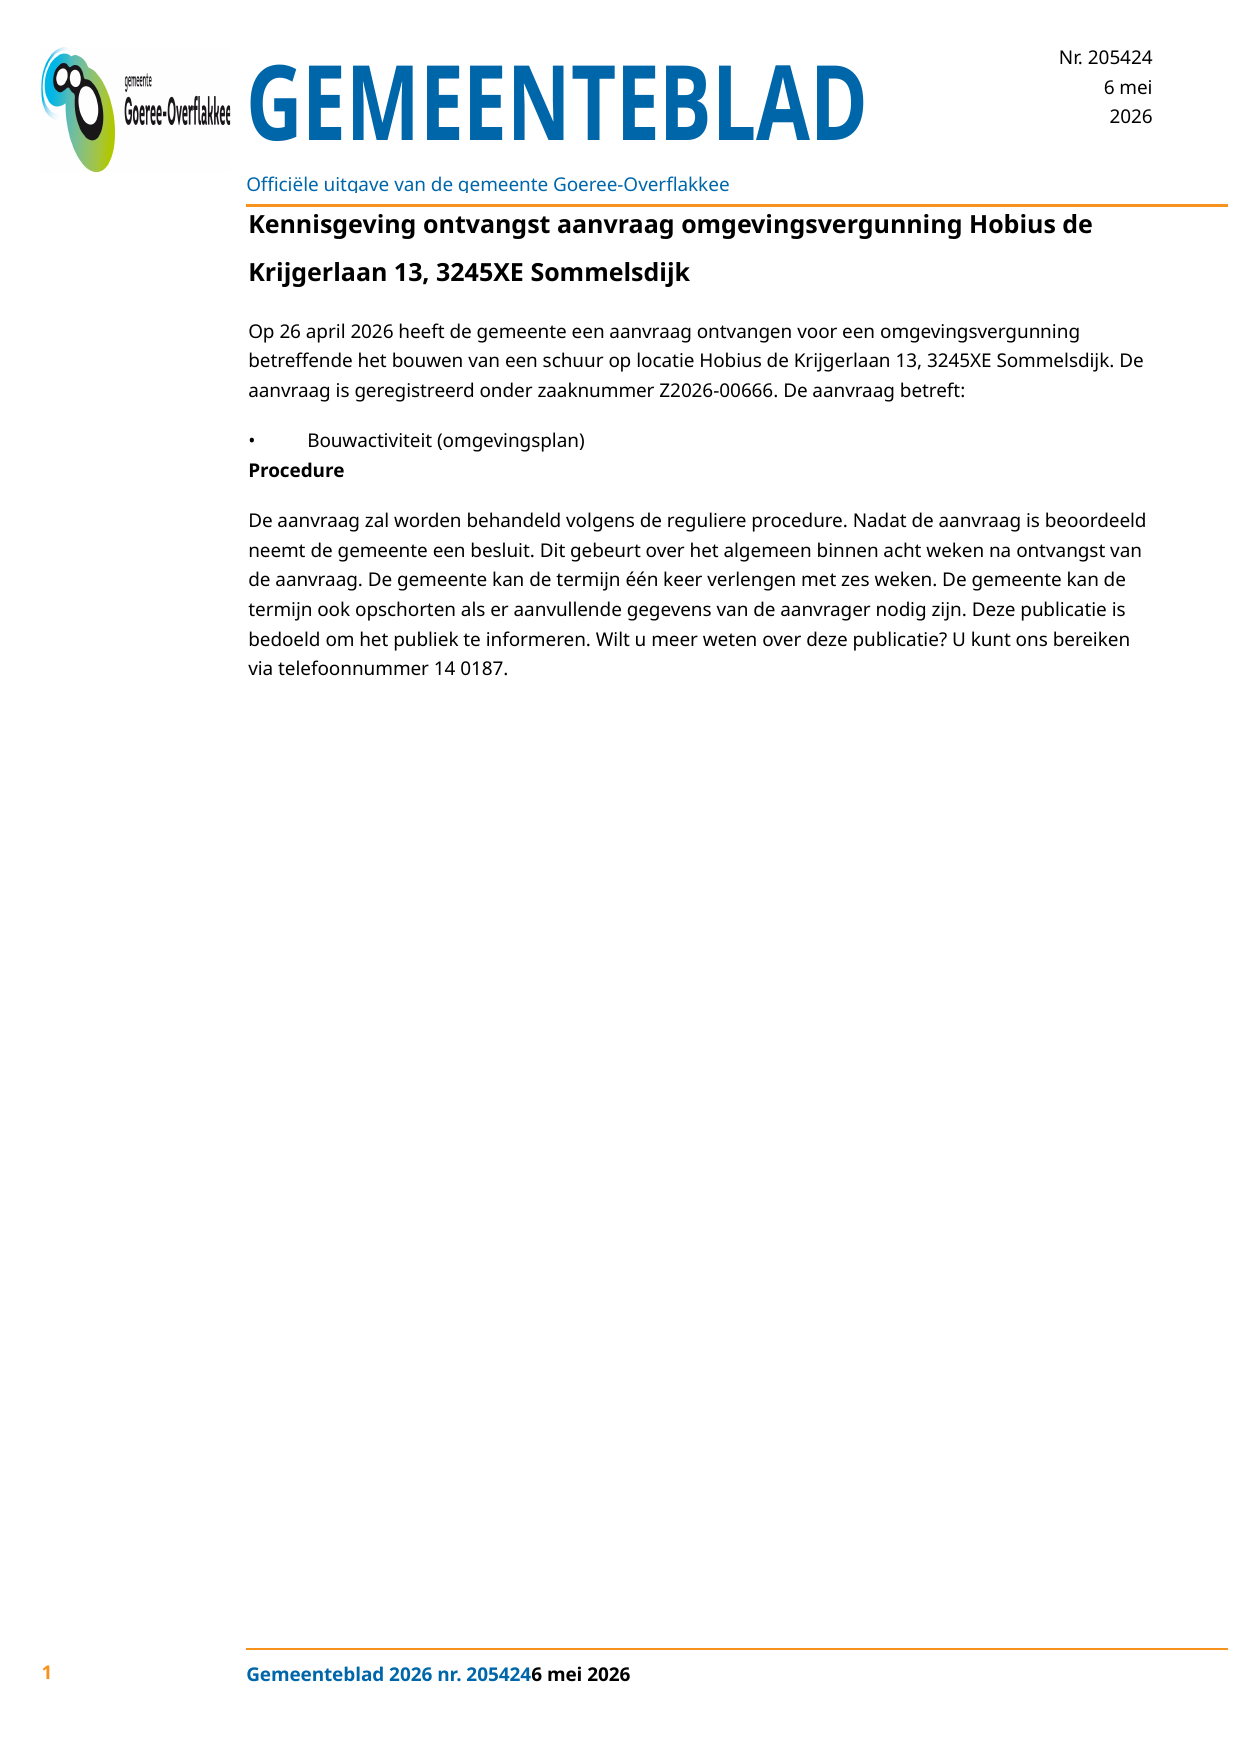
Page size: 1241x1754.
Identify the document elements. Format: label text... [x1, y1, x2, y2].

text Kennisgeving ontvangst aanvraag omgevingsvergunning Hobius de Krijgerlaan 13, 3245XE Sommelsdijk [248, 207, 1152, 288]
picture [41, 47, 231, 172]
text Procedure [248, 457, 1152, 483]
list Bouwactiviteit (omgevingsplan) [248, 427, 1152, 453]
text De aanvraag zal worden behandeld volgens de reguliere procedure. Nadat de aanvraag is beoordeeld neemt de gemeente een besluit. Dit gebeurt over het algemeen binnen acht weken na ontvangst van de aanvraag. De gemeente kan de termijn één keer verlengen met zes weken. De gemeente kan de termijn ook opschorten als er aanvullende gegevens van de aanvrager nodig zijn. Deze publicatie is bedoeld om het publiek te informeren. Wilt u meer weten over deze publicatie? U kunt ons bereiken via telefoonnummer 14 0187. [248, 507, 1152, 681]
text Op 26 april 2026 heeft de gemeente een aanvraag ontvangen voor een omgevingsvergunning betreffende het bouwen van een schuur op locatie Hobius de Krijgerlaan 13, 3245XE Sommelsdijk. De aanvraag is geregistreerd onder zaaknummer Z2026-00666. De aanvraag betreft: [248, 318, 1152, 403]
